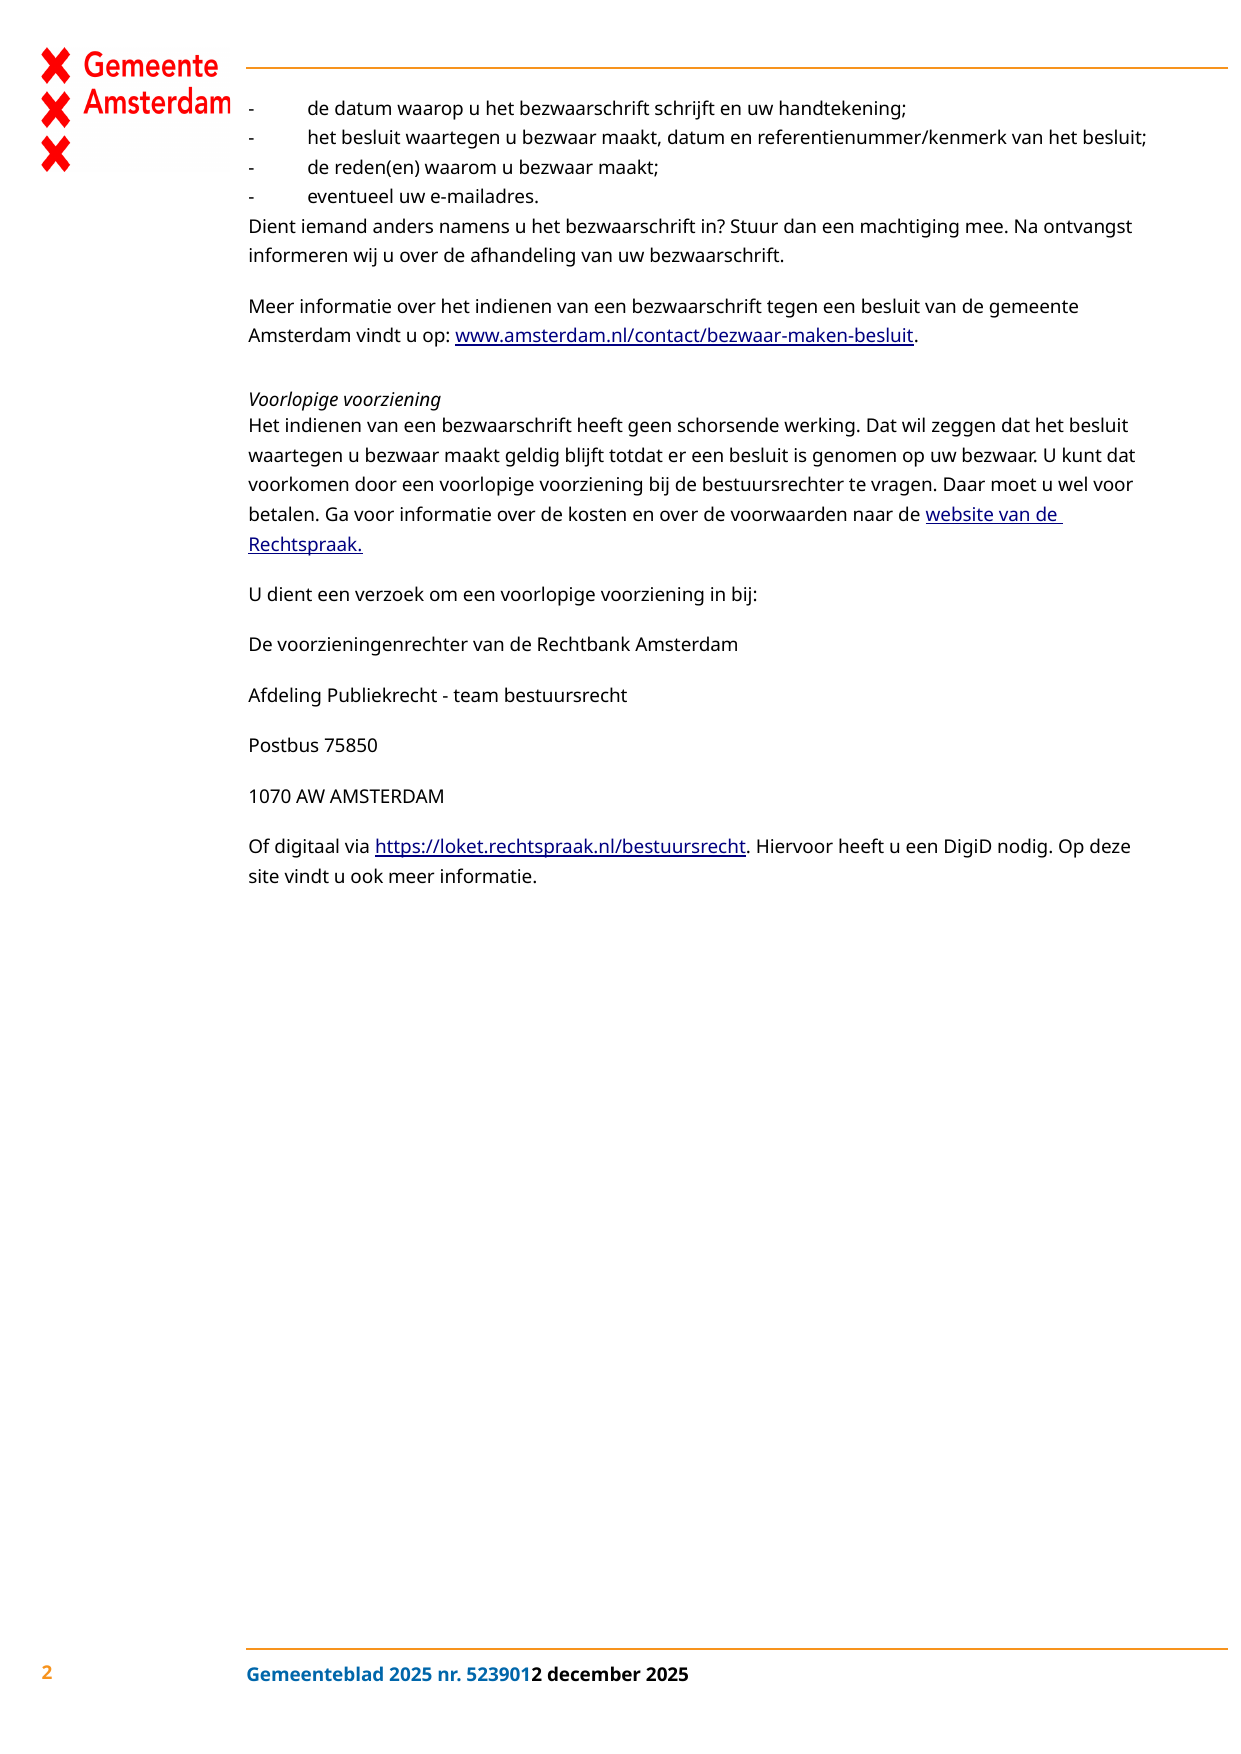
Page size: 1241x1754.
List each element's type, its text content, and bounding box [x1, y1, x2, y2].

list de datum waarop u het bezwaarschrift schrijft en uw handtekening; [248, 95, 1152, 121]
text Afdeling Publiekrecht - team bestuursrecht [248, 682, 1152, 708]
text Voorlopige voorziening [248, 387, 1152, 412]
text Het indienen van een bezwaarschrift heeft geen schorsende werking. Dat wil zeggen dat het besluit waartegen u bezwaar maakt geldig blijft totdat er een besluit is genomen op uw bezwaar. U kunt dat voorkomen door een voorlopige voorziening bij de bestuursrechter te vragen. Daar moet u wel voor betalen. Ga voor informatie over de kosten en over de voorwaarden naar de website van de Rechtspraak. [248, 412, 1152, 556]
text 1070 AW AMSTERDAM [248, 783, 1152, 808]
list de reden(en) waarom u bezwaar maakt; [248, 154, 1152, 180]
text Postbus 75850 [248, 732, 1152, 758]
picture [41, 47, 231, 172]
list eventueel uw e-mailadres. [248, 183, 1152, 209]
text U dient een verzoek om een voorlopige voorziening in bij: [248, 581, 1152, 607]
text Dient iemand anders namens u het bezwaarschrift in? Stuur dan een machtiging mee. Na ontvangst informeren wij u over de afhandeling van uw bezwaarschrift. [248, 213, 1152, 268]
text Meer informatie over het indienen van een bezwaarschrift tegen een besluit van de gemeente Amsterdam vindt u op: www.amsterdam.nl/contact/bezwaar-maken-besluit. [248, 293, 1152, 348]
text De voorzieningenrechter van de Rechtbank Amsterdam [248, 632, 1152, 657]
text Of digitaal via https://loket.rechtspraak.nl/bestuursrecht. Hiervoor heeft u een DigiD nodig. Op deze site vindt u ook meer informatie. [248, 833, 1152, 888]
list het besluit waartegen u bezwaar maakt, datum en referentienummer/kenmerk van het besluit; [248, 124, 1152, 150]
